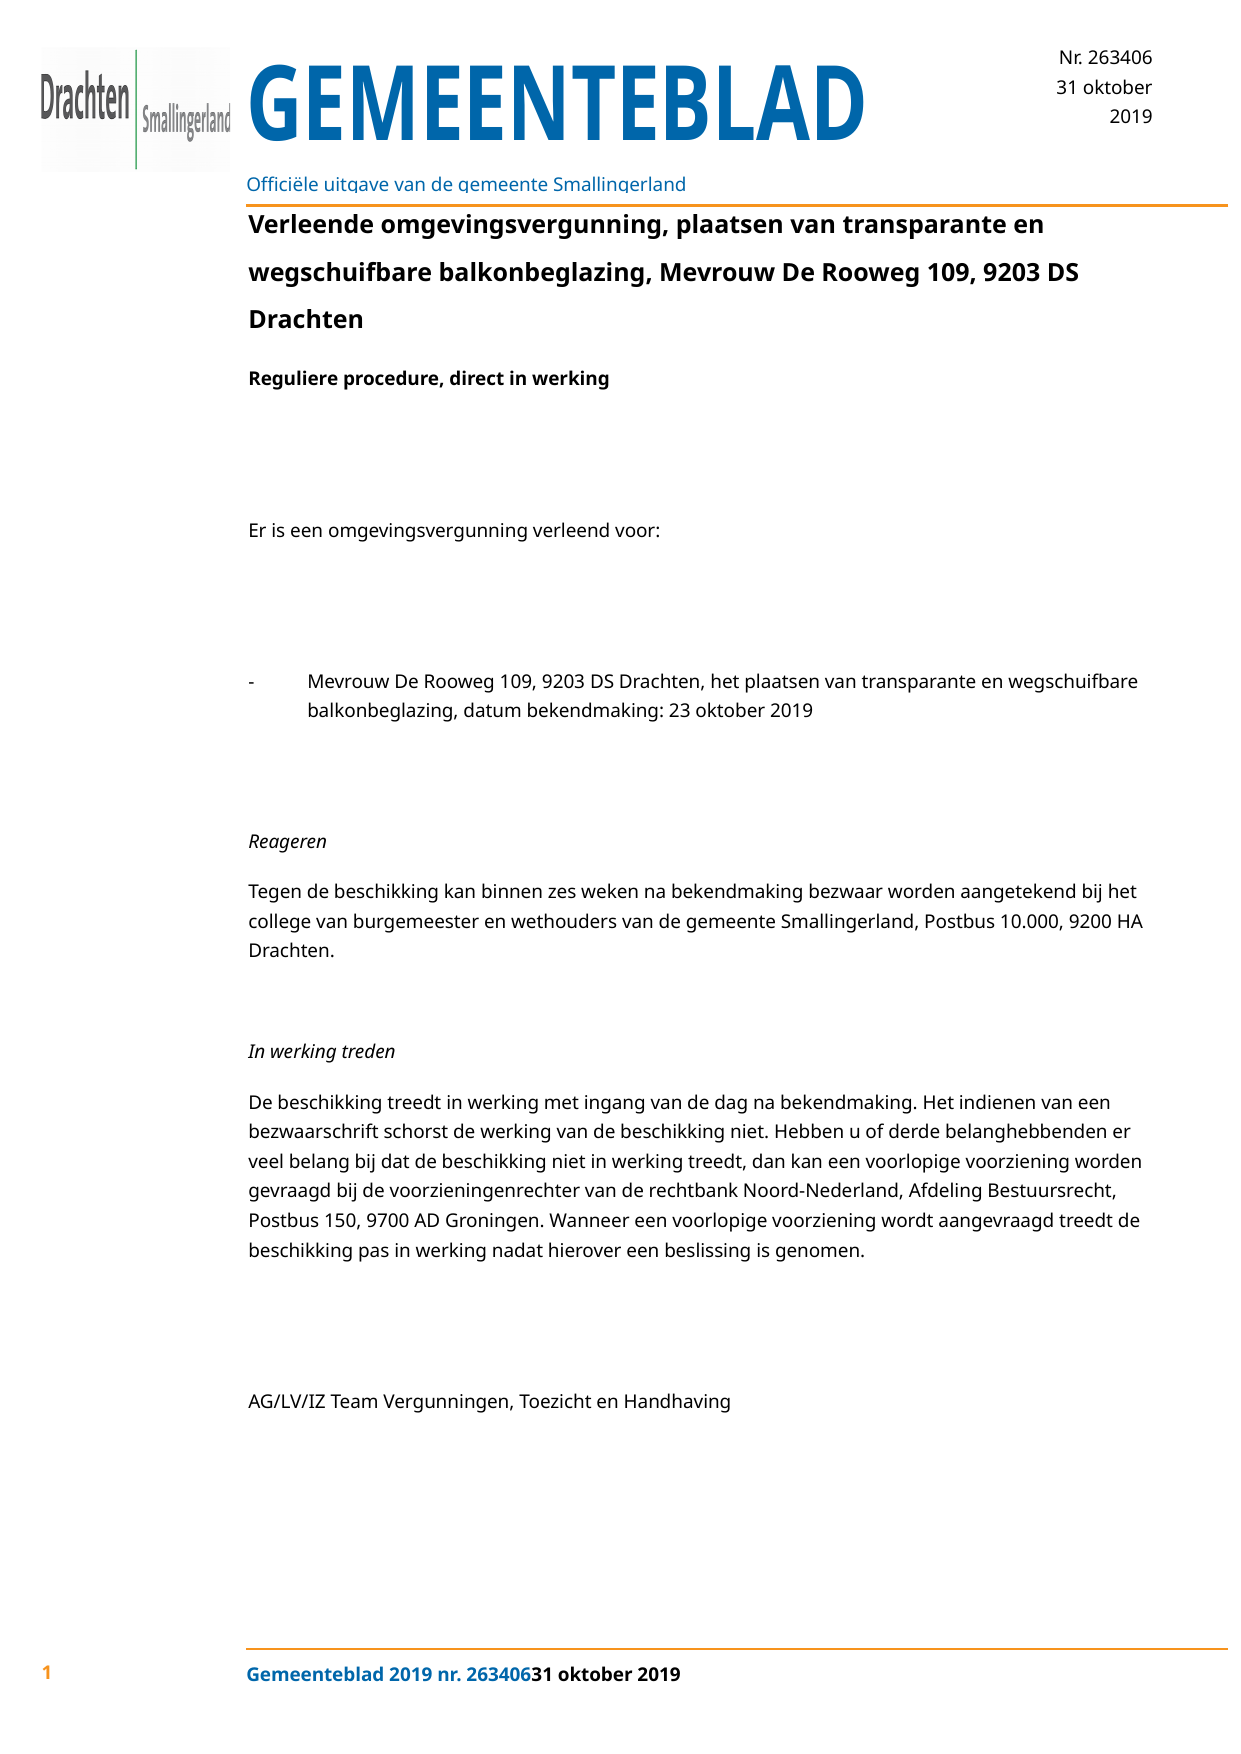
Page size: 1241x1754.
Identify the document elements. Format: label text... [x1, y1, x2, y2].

text Tegen de beschikking kan binnen zes weken na bekendmaking bezwaar worden aangetekend bij het college van burgemeester en wethouders van de gemeente Smallingerland, Postbus 10.000, 9200 HA Drachten. [248, 878, 1152, 963]
text In werking treden [248, 1038, 1152, 1064]
text Verleende omgevingsvergunning, plaatsen van transparante en wegschuifbare balkonbeglazing, Mevrouw De Rooweg 109, 9203 DS Drachten [248, 207, 1152, 336]
text De beschikking treedt in werking met ingang van de dag na bekendmaking. Het indienen van een bezwaarschrift schorst de werking van de beschikking niet. Hebben u of derde belanghebbenden er veel belang bij dat de beschikking niet in werking treedt, dan kan een voorlopige voorziening worden gevraagd bij de voorzieningenrechter van de rechtbank Noord-Nederland, Afdeling Bestuursrecht, Postbus 150, 9700 AD Groningen. Wanneer een voorlopige voorziening wordt aangevraagd treedt de beschikking pas in werking nadat hierover een beslissing is genomen. [248, 1089, 1152, 1262]
text Reguliere procedure, direct in werking [248, 366, 1152, 391]
list Mevrouw De Rooweg 109, 9203 DS Drachten, het plaatsen van transparante en wegschuifbare balkonbeglazing, datum bekendmaking: 23 oktober 2019 [248, 668, 1152, 723]
text Reageren [248, 828, 1152, 854]
text AG/LV/IZ Team Vergunningen, Toezicht en Handhaving [248, 1388, 1152, 1414]
picture [41, 47, 231, 172]
text Er is een omgevingsvergunning verleend voor: [248, 517, 1152, 542]
